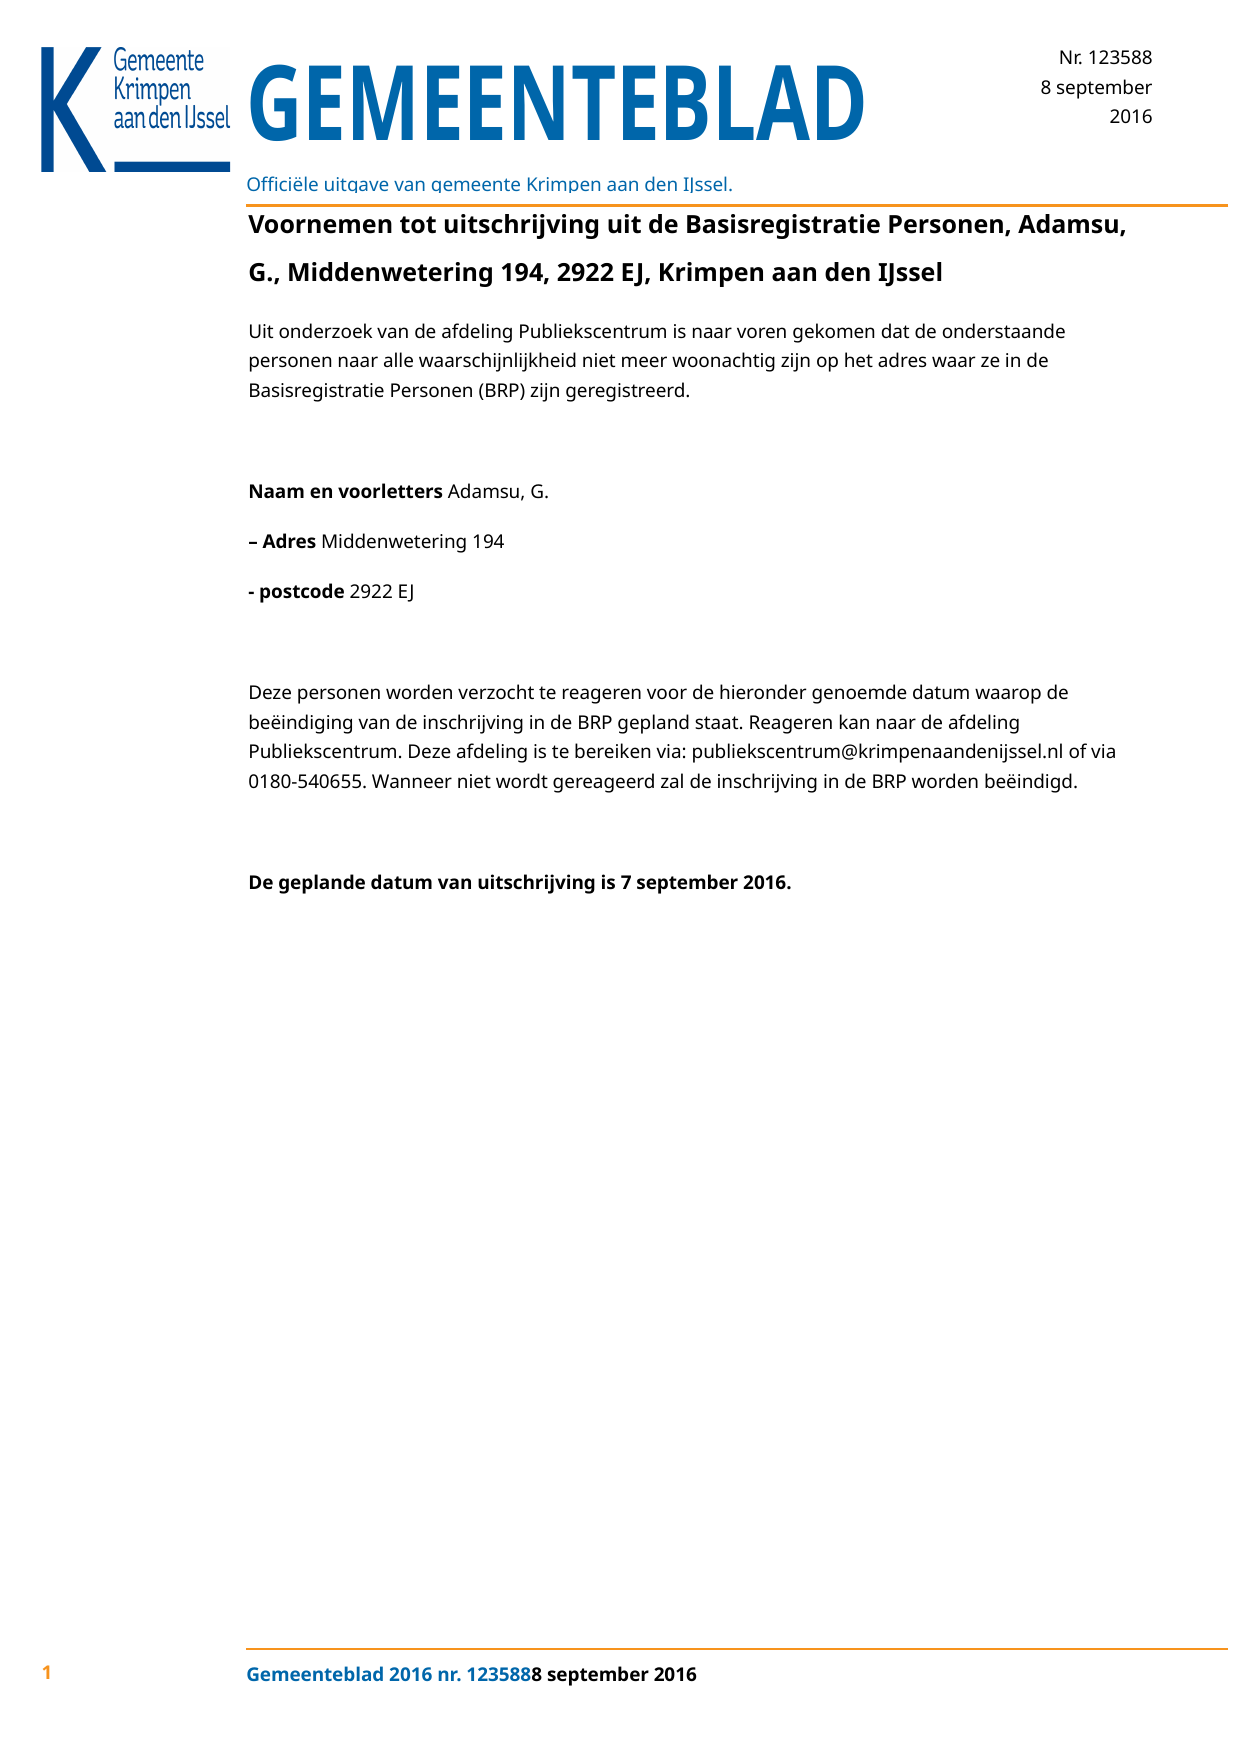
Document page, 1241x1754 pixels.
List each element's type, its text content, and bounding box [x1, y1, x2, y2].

text Naam en voorletters Adamsu, G. [248, 478, 1152, 504]
text Uit onderzoek van de afdeling Publiekscentrum is naar voren gekomen dat de onderstaande personen naar alle waarschijnlijkheid niet meer woonachtig zijn op het adres waar ze in de Basisregistratie Personen (BRP) zijn geregistreerd. [248, 318, 1152, 403]
text Deze personen worden verzocht te reageren voor de hieronder genoemde datum waarop de beëindiging van de inschrijving in de BRP gepland staat. Reageren kan naar de afdeling Publiekscentrum. Deze afdeling is te bereiken via: publiekscentrum@krimpenaandenijssel.nl of via 0180-540655. Wanneer niet wordt gereageerd zal de inschrijving in de BRP worden beëindigd. [248, 679, 1152, 794]
picture [41, 47, 231, 172]
text - postcode 2922 EJ [248, 579, 1152, 604]
text Voornemen tot uitschrijving uit de Basisregistratie Personen, Adamsu, G., Middenwetering 194, 2922 EJ, Krimpen aan den IJssel [248, 207, 1152, 288]
text De geplande datum van uitschrijving is 7 september 2016. [248, 869, 1152, 895]
text – Adres Middenwetering 194 [248, 528, 1152, 554]
